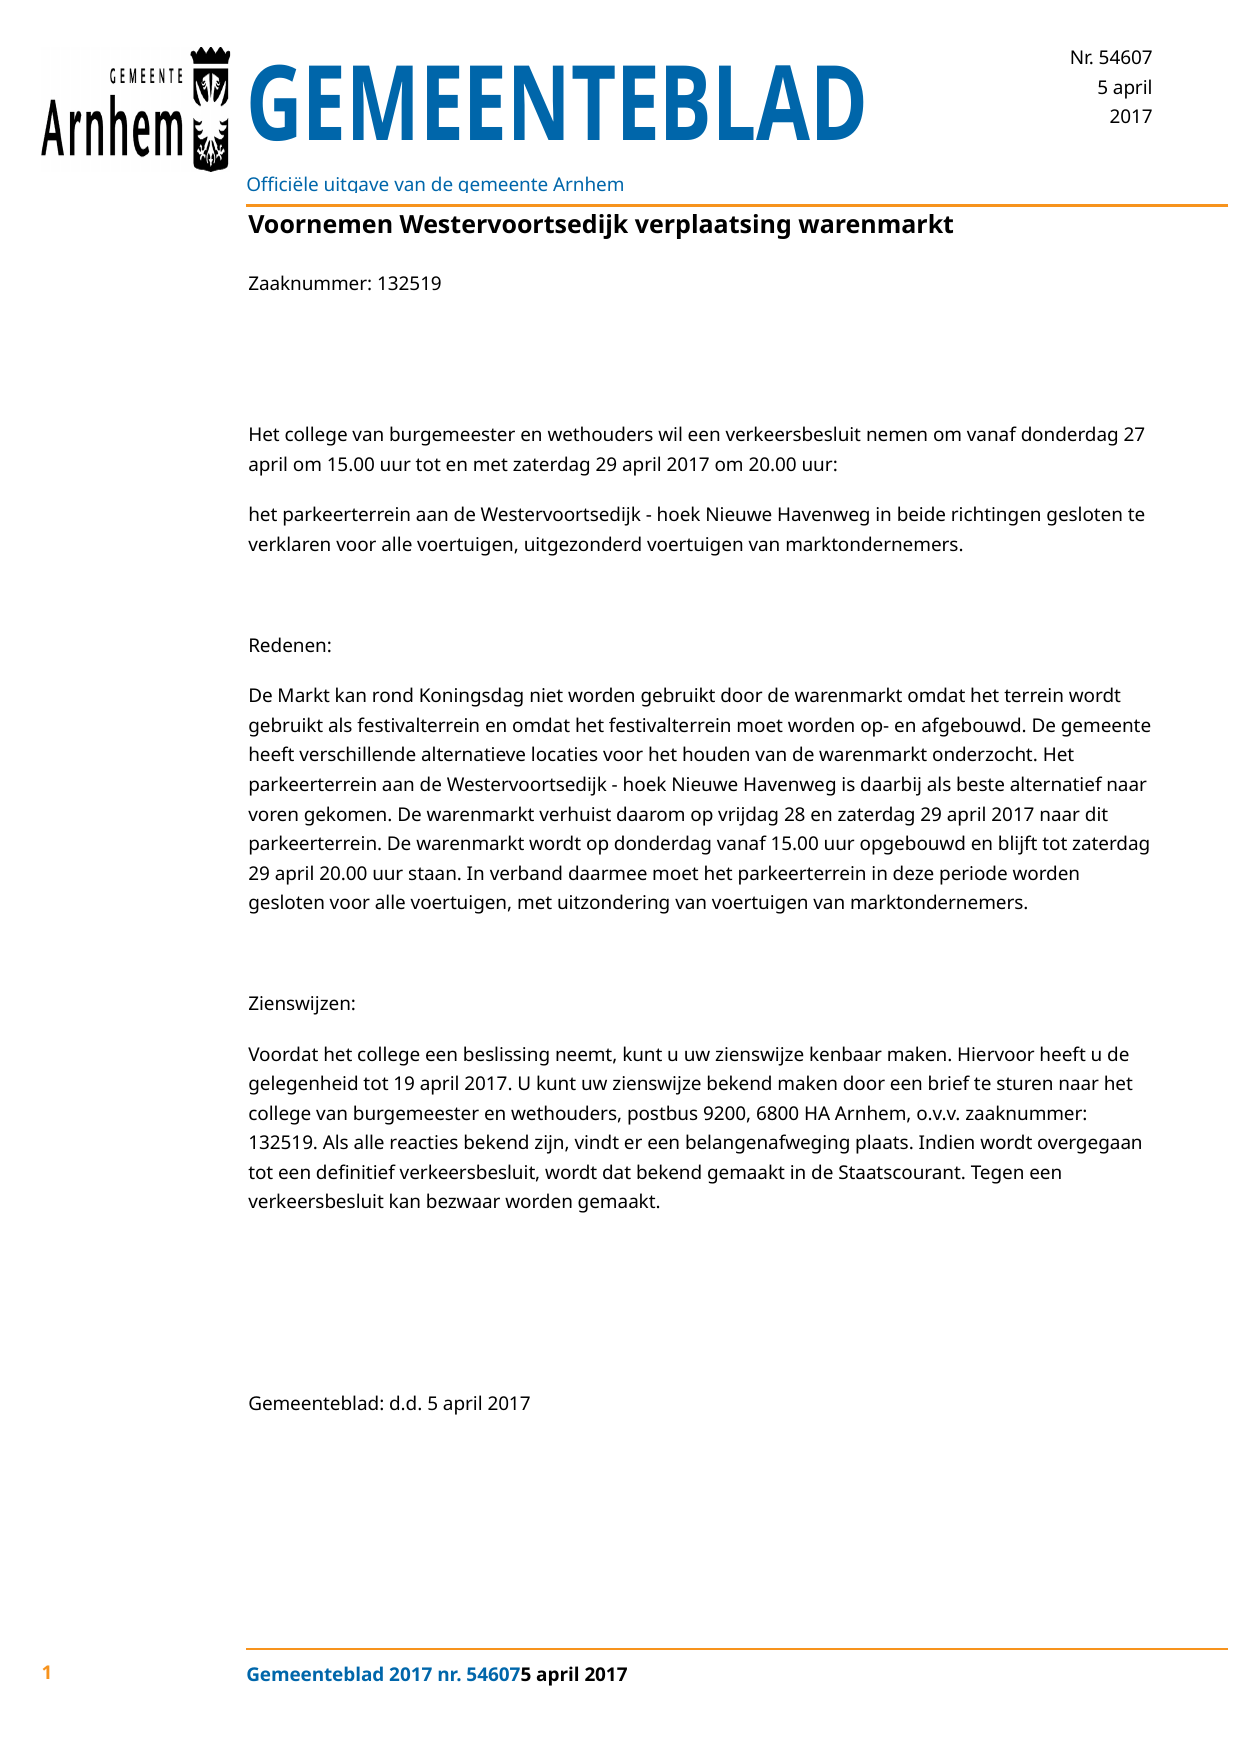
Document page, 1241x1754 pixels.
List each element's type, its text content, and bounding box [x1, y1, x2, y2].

text Voordat het college een beslissing neemt, kunt u uw zienswijze kenbaar maken. Hiervoor heeft u de gelegenheid tot 19 april 2017. U kunt uw zienswijze bekend maken door een brief te sturen naar het college van burgemeester en wethouders, postbus 9200, 6800 HA Arnhem, o.v.v. zaaknummer: 132519. Als alle reacties bekend zijn, vindt er een belangenafweging plaats. Indien wordt overgegaan tot een definitief verkeersbesluit, wordt dat bekend gemaakt in de Staatscourant. Tegen een verkeersbesluit kan bezwaar worden gemaakt. [248, 1041, 1152, 1214]
text Zienswijzen: [248, 990, 1152, 1016]
text Zaaknummer: 132519 [248, 270, 1152, 296]
text Het college van burgemeester en wethouders wil een verkeersbesluit nemen om vanaf donderdag 27 april om 15.00 uur tot en met zaterdag 29 april 2017 om 20.00 uur: [248, 422, 1152, 477]
text het parkeerterrein aan de Westervoortsedijk - hoek Nieuwe Havenweg in beide richtingen gesloten te verklaren voor alle voertuigen, uitgezonderd voertuigen van marktondernemers. [248, 502, 1152, 557]
text De Markt kan rond Koningsdag niet worden gebruikt door de warenmarkt omdat het terrein wordt gebruikt als festivalterrein en omdat het festivalterrein moet worden op- en afgebouwd. De gemeente heeft verschillende alternatieve locaties voor het houden van de warenmarkt onderzocht. Het parkeerterrein aan de Westervoortsedijk - hoek Nieuwe Havenweg is daarbij als beste alternatief naar voren gekomen. De warenmarkt verhuist daarom op vrijdag 28 en zaterdag 29 april 2017 naar dit parkeerterrein. De warenmarkt wordt op donderdag vanaf 15.00 uur opgebouwd en blijft tot zaterdag 29 april 20.00 uur staan. In verband daarmee moet het parkeerterrein in deze periode worden gesloten voor alle voertuigen, met uitzondering van voertuigen van marktondernemers. [248, 682, 1152, 915]
text Gemeenteblad: d.d. 5 april 2017 [248, 1390, 1152, 1416]
text Redenen: [248, 632, 1152, 658]
text Voornemen Westervoortsedijk verplaatsing warenmarkt [248, 207, 1152, 241]
picture [41, 47, 231, 172]
